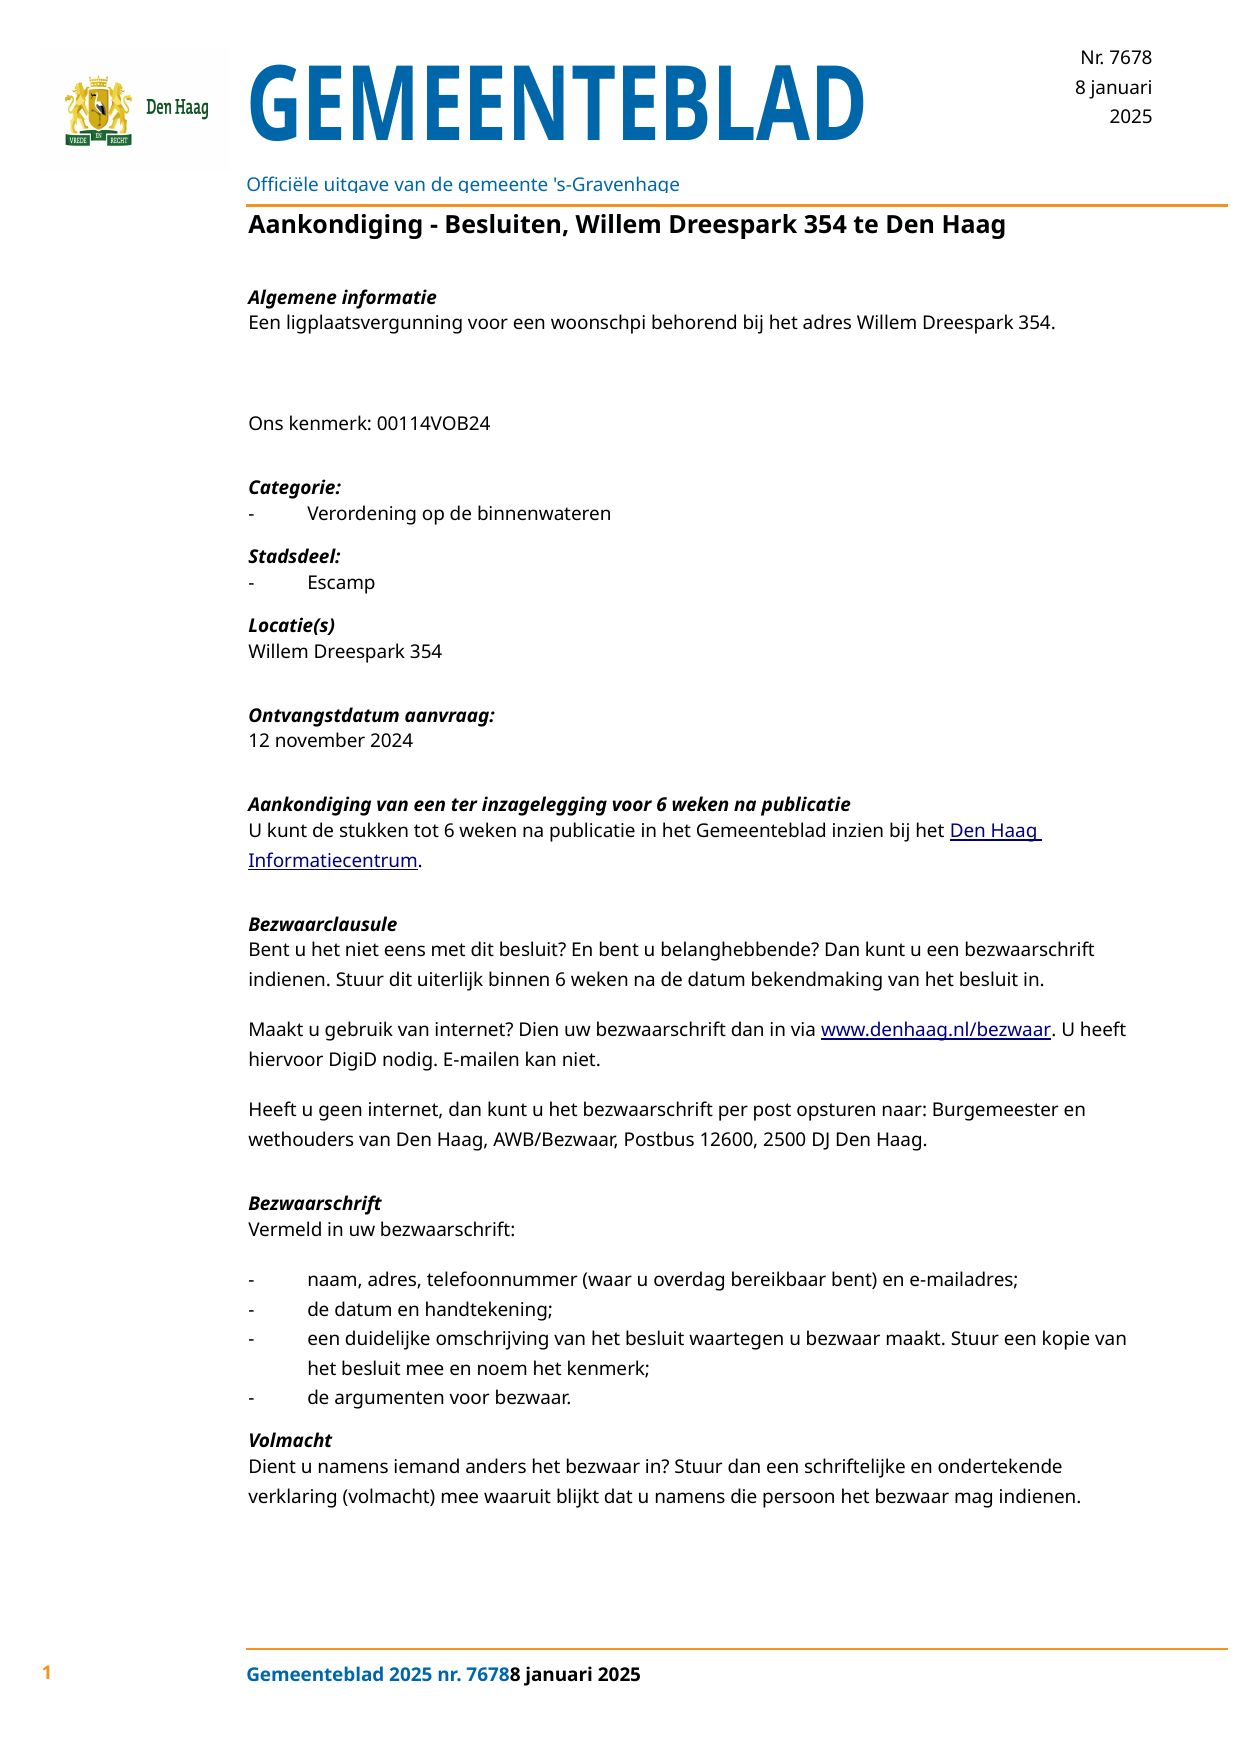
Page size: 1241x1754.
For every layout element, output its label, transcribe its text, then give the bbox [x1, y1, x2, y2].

picture [41, 47, 231, 172]
text Dient u namens iemand anders het bezwaar in? Stuur dan een schriftelijke en ondertekende verklaring (volmacht) mee waaruit blijkt dat u namens die persoon het bezwaar mag indienen. [248, 1453, 1152, 1509]
text Bent u het niet eens met dit besluit? En bent u belanghebbende? Dan kunt u een bezwaarschrift indienen. Stuur dit uiterlijk binnen 6 weken na de datum bekendmaking van het besluit in. [248, 936, 1152, 992]
text Een ligplaatsvergunning voor een woonschpi behorend bij het adres Willem Dreespark 354. [248, 309, 1152, 335]
text Vermeld in uw bezwaarschrift: [248, 1216, 1152, 1241]
text Ontvangstdatum aanvraag: [248, 702, 1152, 727]
list de datum en handtekening; [248, 1296, 1152, 1321]
text Bezwaarschrift [248, 1190, 1152, 1216]
text Locatie(s) [248, 612, 1152, 638]
text Categorie: [248, 474, 1152, 500]
list Verordening op de binnenwateren [248, 500, 1152, 526]
text Aankondiging van een ter inzagelegging voor 6 weken na publicatie [248, 791, 1152, 817]
text Maakt u gebruik van internet? Dien uw bezwaarschrift dan in via www.denhaag.nl/bezwaar. U heeft hiervoor DigiD nodig. E-mailen kan niet. [248, 1016, 1152, 1072]
text Willem Dreespark 354 [248, 638, 1152, 663]
text Algemene informatie [248, 284, 1152, 309]
list naam, adres, telefoonnummer (waar u overdag bereikbaar bent) en e-mailadres; [248, 1266, 1152, 1292]
text Stadsdeel: [248, 543, 1152, 569]
list Escamp [248, 569, 1152, 595]
text Bezwaarclausule [248, 911, 1152, 936]
text Aankondiging - Besluiten, Willem Dreespark 354 te Den Haag [248, 207, 1152, 241]
text 12 november 2024 [248, 727, 1152, 753]
list de argumenten voor bezwaar. [248, 1384, 1152, 1410]
list een duidelijke omschrijving van het besluit waartegen u bezwaar maakt. Stuur een kopie van het besluit mee en noem het kenmerk; [248, 1325, 1152, 1381]
text Volmacht [248, 1428, 1152, 1453]
text Heeft u geen internet, dan kunt u het bezwaarschrift per post opsturen naar: Burgemeester en wethouders van Den Haag, AWB/Bezwaar, Postbus 12600, 2500 DJ Den Haag. [248, 1096, 1152, 1152]
text U kunt de stukken tot 6 weken na publicatie in het Gemeenteblad inzien bij het Den Haag Informatiecentrum. [248, 817, 1152, 872]
text Ons kenmerk: 00114VOB24 [248, 410, 1152, 436]
